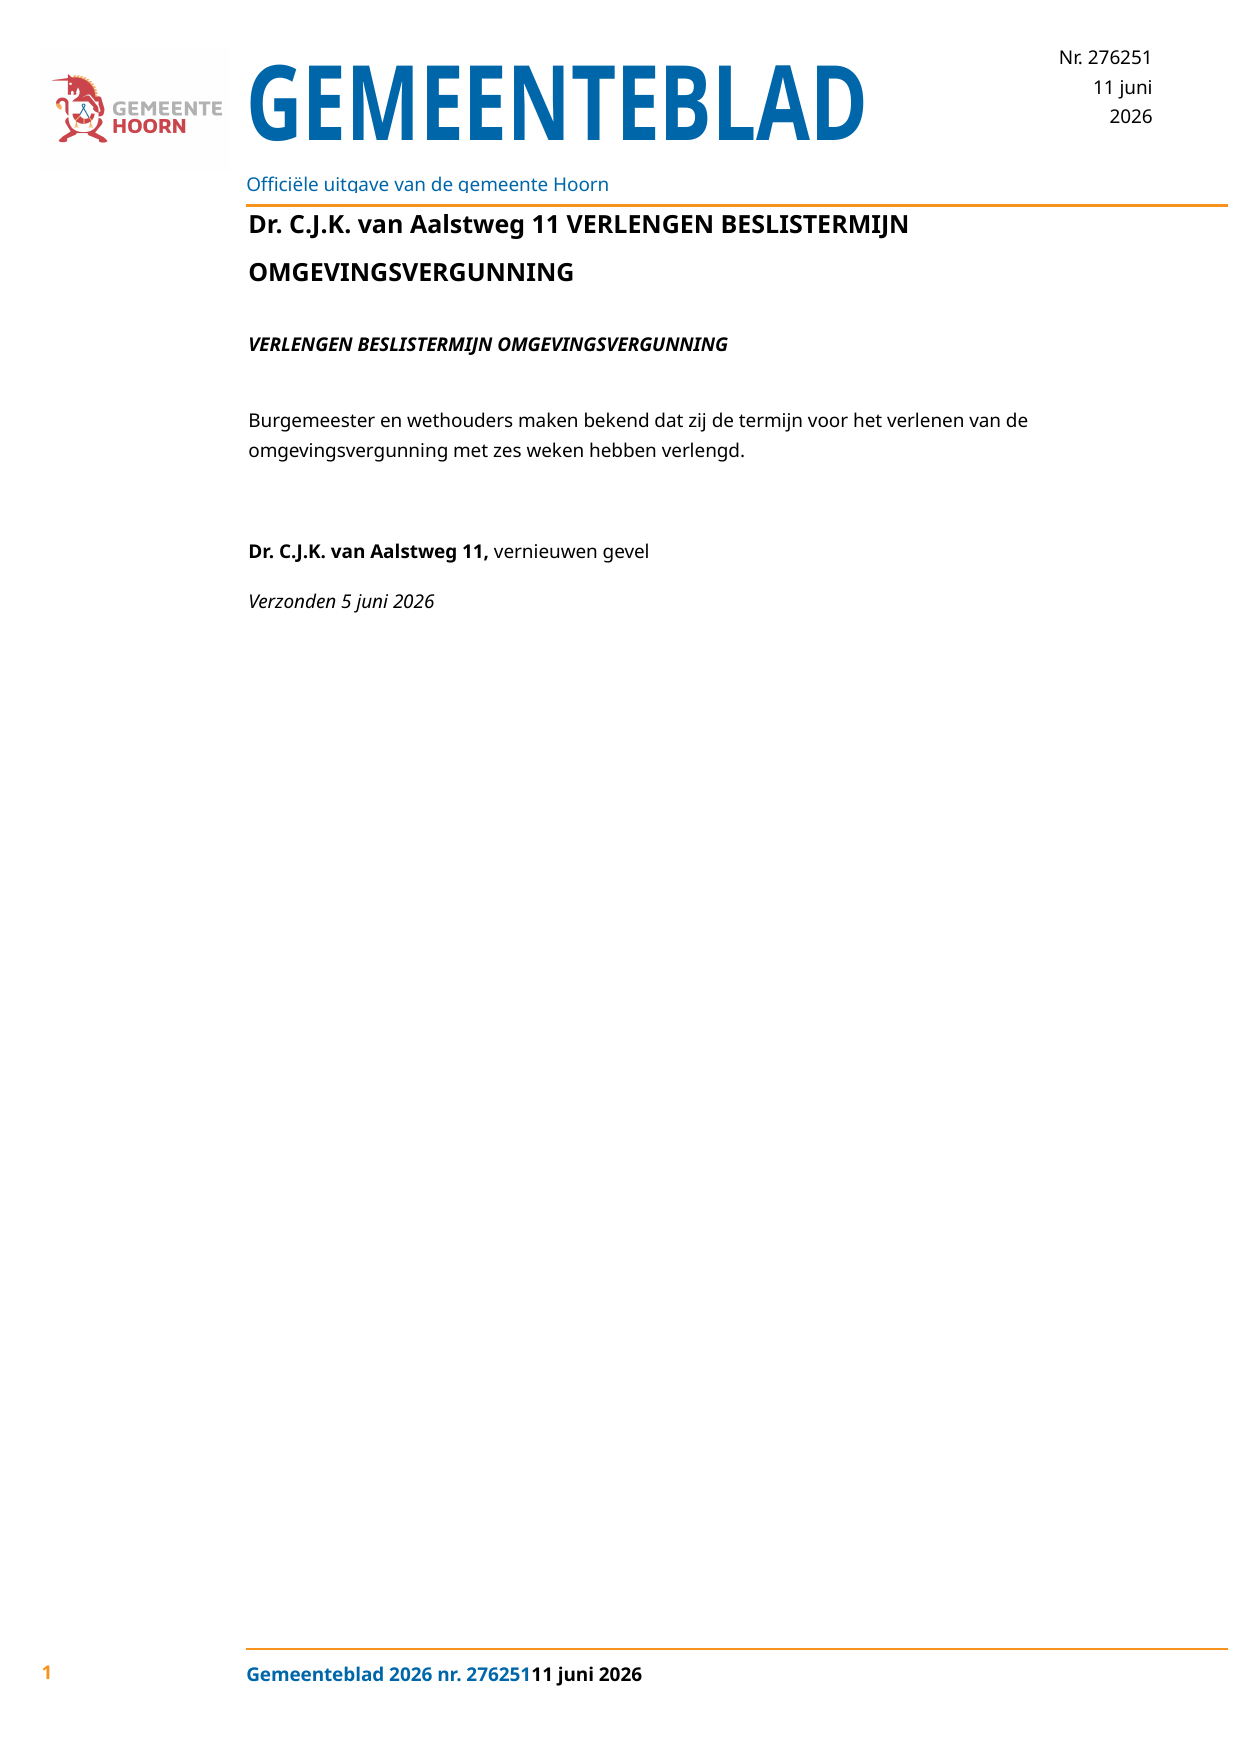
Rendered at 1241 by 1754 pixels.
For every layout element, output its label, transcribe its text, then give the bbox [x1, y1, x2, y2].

text Verzonden 5 juni 2026 [248, 588, 1152, 614]
text VERLENGEN BESLISTERMIJN OMGEVINGSVERGUNNING [248, 331, 1152, 357]
text Dr. C.J.K. van Aalstweg 11, vernieuwen gevel [248, 538, 1152, 564]
picture [41, 47, 231, 172]
text Burgemeester en wethouders maken bekend dat zij de termijn voor het verlenen van de omgevingsvergunning met zes weken hebben verlengd. [248, 408, 1152, 463]
text Dr. C.J.K. van Aalstweg 11 VERLENGEN BESLISTERMIJN OMGEVINGSVERGUNNING [248, 207, 1152, 288]
